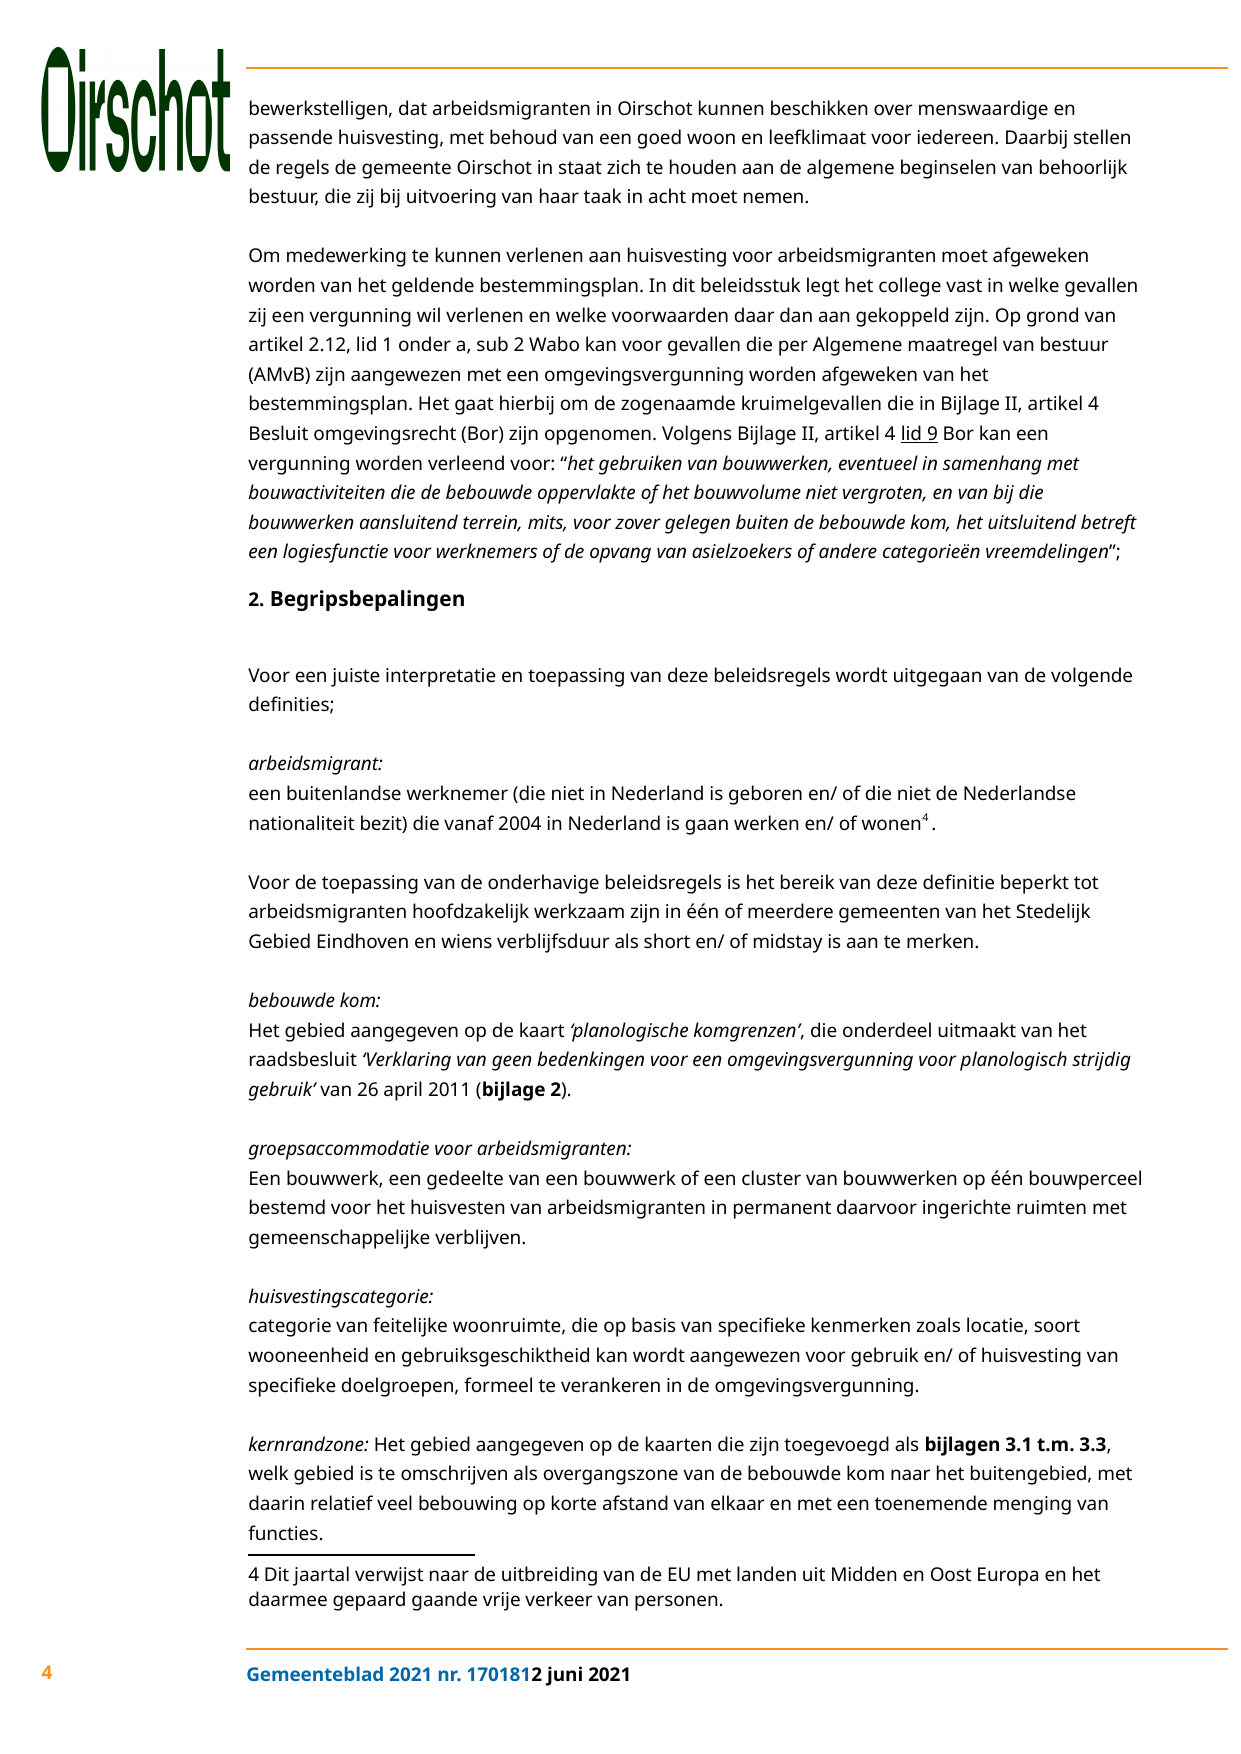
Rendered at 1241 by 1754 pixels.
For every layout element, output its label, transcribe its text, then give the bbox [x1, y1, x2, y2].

text Dit jaartal verwijst naar de uitbreiding van de EU met landen uit Midden en Oost Europa en het daarmee gepaard gaande vrije verkeer van personen. [248, 1561, 1152, 1612]
text groepsaccommodatie voor arbeidsmigranten: [248, 1135, 1152, 1161]
text Voor een juiste interpretatie en toepassing van deze beleidsregels wordt uitgegaan van de volgende definities; [248, 662, 1152, 717]
text bewerkstelligen, dat arbeidsmigranten in Oirschot kunnen beschikken over menswaardige en passende huisvesting, met behoud van een goed woon en leefklimaat voor iedereen. Daarbij stellen de regels de gemeente Oirschot in staat zich te houden aan de algemene beginselen van behoorlijk bestuur, die zij bij uitvoering van haar taak in acht moet nemen. [248, 95, 1152, 209]
text categorie van feitelijke woonruimte, die op basis van specifieke kenmerken zoals locatie, soort wooneenheid en gebruiksgeschiktheid kan wordt aangewezen voor gebruik en/ of huisvesting van specifieke doelgroepen, formeel te verankeren in de omgevingsvergunning. [248, 1313, 1152, 1398]
text 2. Begripsbepalingen [248, 584, 1152, 613]
text Het gebied aangegeven op de kaart ‘planologische komgrenzen’, die onderdeel uitmaakt van het raadsbesluit ‘Verklaring van geen bedenkingen voor een omgevingsvergunning voor planologisch strijdig gebruik’ van 26 april 2011 (bijlage 2). [248, 1017, 1152, 1102]
picture [41, 47, 231, 172]
text kernrandzone: Het gebied aangegeven op de kaarten die zijn toegevoegd als bijlagen 3.1 t.m. 3.3, welk gebied is te omschrijven als overgangszone van de bebouwde kom naar het buitengebied, met daarin relatief veel bebouwing op korte afstand van elkaar en met een toenemende menging van functies. [248, 1431, 1152, 1546]
text Om medewerking te kunnen verlenen aan huisvesting voor arbeidsmigranten moet afgeweken worden van het geldende bestemmingsplan. In dit beleidsstuk legt het college vast in welke gevallen zij een vergunning wil verlenen en welke voorwaarden daar dan aan gekoppeld zijn. Op grond van artikel 2.12, lid 1 onder a, sub 2 Wabo kan voor gevallen die per Algemene maatregel van bestuur (AMvB) zijn aangewezen met een omgevingsvergunning worden afgeweken van het bestemmingsplan. Het gaat hierbij om de zogenaamde kruimelgevallen die in Bijlage II, artikel 4 Besluit omgevingsrecht (Bor) zijn opgenomen. Volgens Bijlage II, artikel 4 lid 9 Bor kan een vergunning worden verleend voor: “het gebruiken van bouwwerken, eventueel in samenhang met bouwactiviteiten die de bebouwde oppervlakte of het bouwvolume niet vergroten, en van bij die bouwwerken aansluitend terrein, mits, voor zover gelegen buiten de bebouwde kom, het uitsluitend betreft een logiesfunctie voor werknemers of de opvang van asielzoekers of andere categorieën vreemdelingen”; [248, 243, 1152, 564]
text Een bouwwerk, een gedeelte van een bouwwerk of een cluster van bouwwerken op één bouwperceel bestemd voor het huisvesten van arbeidsmigranten in permanent daarvoor ingerichte ruimten met gemeenschappelijke verblijven. [248, 1165, 1152, 1250]
text bebouwde kom: [248, 987, 1152, 1013]
text Voor de toepassing van de onderhavige beleidsregels is het bereik van deze definitie beperkt tot arbeidsmigranten hoofdzakelijk werkzaam zijn in één of meerdere gemeenten van het Stedelijk Gebied Eindhoven en wiens verblijfsduur als short en/ of midstay is aan te merken. [248, 869, 1152, 954]
text huisvestingscategorie: [248, 1283, 1152, 1309]
text een buitenlandse werknemer (die niet in Nederland is geboren en/ of die niet de Nederlandse nationaliteit bezit) die vanaf 2004 in Nederland is gaan werken en/ of wonen. [248, 780, 1152, 836]
text arbeidsmigrant: [248, 751, 1152, 776]
